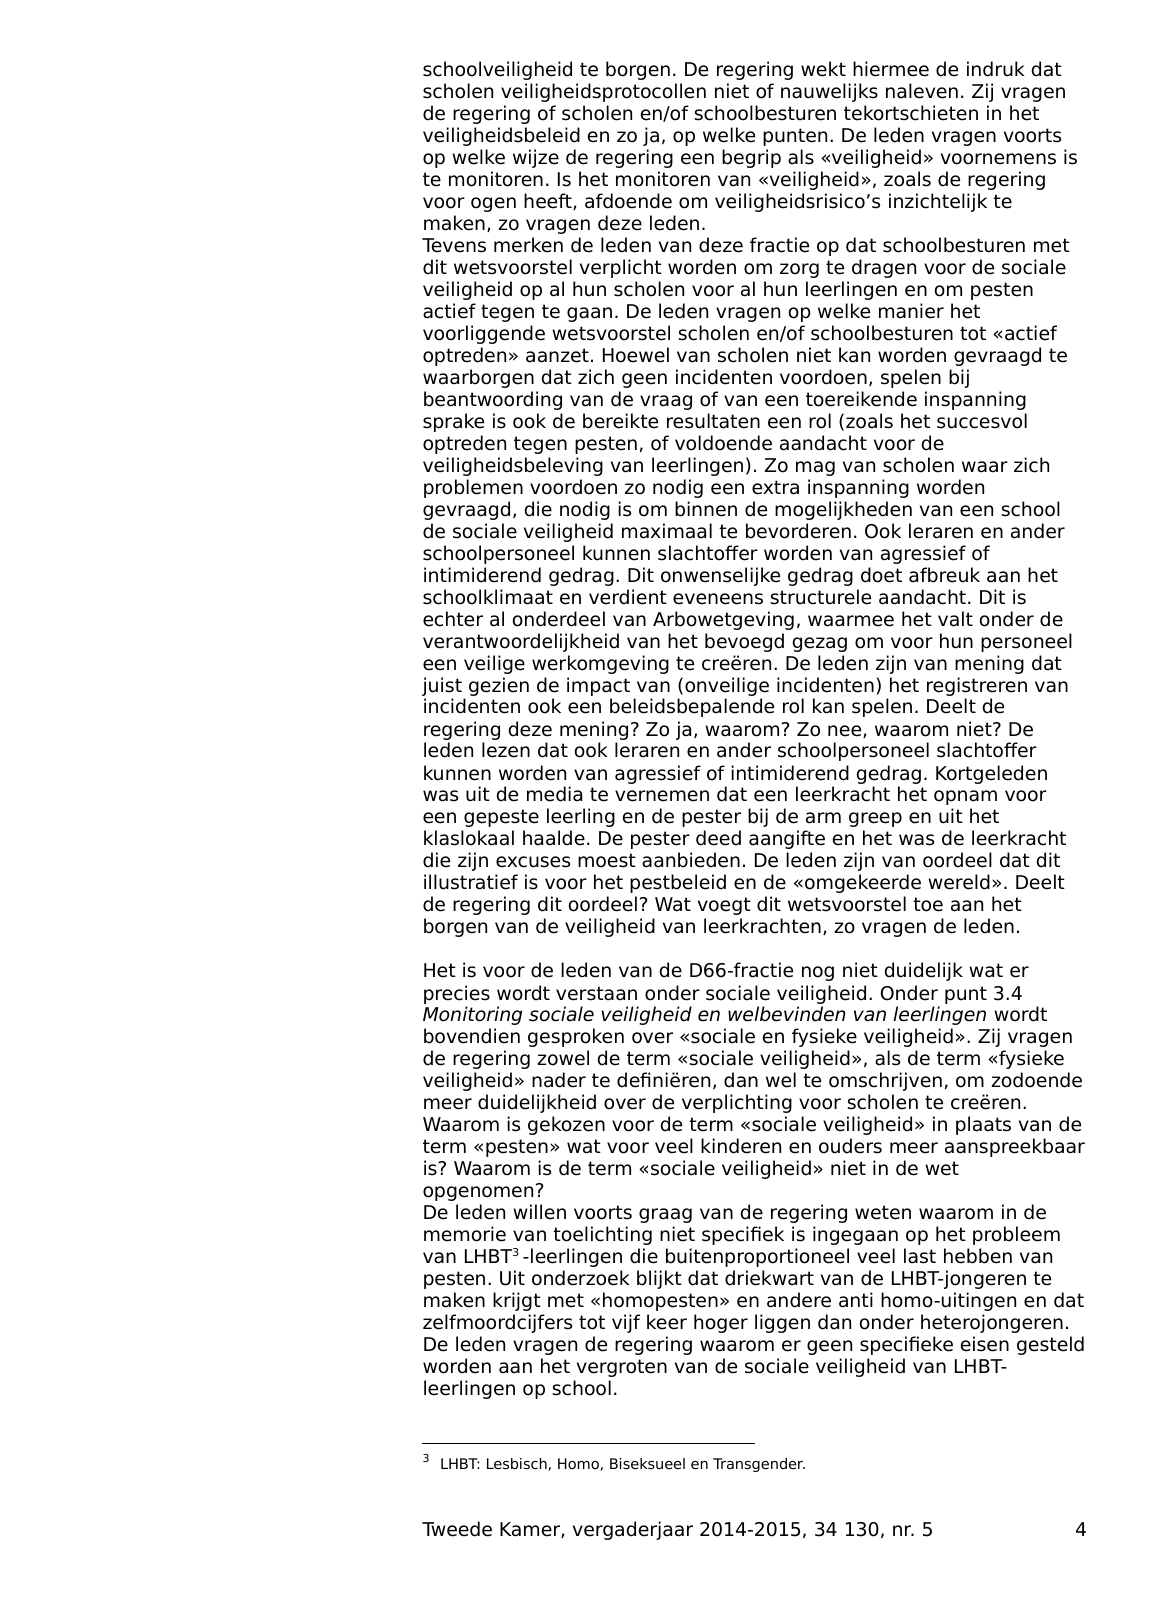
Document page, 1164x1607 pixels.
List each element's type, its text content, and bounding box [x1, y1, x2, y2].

text schoolveiligheid te borgen. De regering wekt hiermee de indruk dat scholen veiligheidsprotocollen niet of nauwelijks naleven. Zij vragen de regering of scholen en/of schoolbesturen tekortschieten in het veiligheidsbeleid en zo ja, op welke punten. De leden vragen voorts op welke wijze de regering een begrip als «veiligheid» voornemens is te monitoren. Is het monitoren van «veiligheid», zoals de regering voor ogen heeft, afdoende om veiligheidsrisico’s inzichtelijk te maken, zo vragen deze leden. [422, 59, 1087, 235]
text De leden willen voorts graag van de regering weten waarom in de memorie van toelichting niet specifiek is ingegaan op het probleem van LHBT-leerlingen die buitenproportioneel veel last hebben van pesten. Uit onderzoek blijkt dat driekwart van de LHBT-jongeren te maken krijgt met «homopesten» en andere anti homo-uitingen en dat zelfmoordcijfers tot vijf keer hoger liggen dan onder heterojongeren. De leden vragen de regering waarom er geen specifieke eisen gesteld worden aan het vergroten van de sociale veiligheid van LHBT-leerlingen op school. [422, 1202, 1087, 1400]
text LHBT: Lesbisch, Homo, Biseksueel en Transgender. [422, 1452, 1087, 1474]
text Tevens merken de leden van deze fractie op dat schoolbesturen met dit wetsvoorstel verplicht worden om zorg te dragen voor de sociale veiligheid op al hun scholen voor al hun leerlingen en om pesten actief tegen te gaan. De leden vragen op welke manier het voorliggende wetsvoorstel scholen en/of schoolbesturen tot «actief optreden» aanzet. Hoewel van scholen niet kan worden gevraagd te waarborgen dat zich geen incidenten voordoen, spelen bij beantwoording van de vraag of van een toereikende inspanning sprake is ook de bereikte resultaten een rol (zoals het succesvol optreden tegen pesten, of voldoende aandacht voor de veiligheidsbeleving van leerlingen). Zo mag van scholen waar zich problemen voordoen zo nodig een extra inspanning worden gevraagd, die nodig is om binnen de mogelijkheden van een school de sociale veiligheid maximaal te bevorderen. Ook leraren en ander schoolpersoneel kunnen slachtoffer worden van agressief of intimiderend gedrag. Dit onwenselijke gedrag doet afbreuk aan het schoolklimaat en verdient eveneens structurele aandacht. Dit is echter al onderdeel van Arbowetgeving, waarmee het valt onder de verantwoordelijkheid van het bevoegd gezag om voor hun personeel een veilige werkomgeving te creëren. De leden zijn van mening dat juist gezien de impact van (onveilige incidenten) het registreren van incidenten ook een beleidsbepalende rol kan spelen. Deelt de regering deze mening? Zo ja, waarom? Zo nee, waarom niet? De leden lezen dat ook leraren en ander schoolpersoneel slachtoffer kunnen worden van agressief of intimiderend gedrag. Kortgeleden was uit de media te vernemen dat een leerkracht het opnam voor een gepeste leerling en de pester bij de arm greep en uit het klaslokaal haalde. De pester deed aangifte en het was de leerkracht die zijn excuses moest aanbieden. De leden zijn van oordeel dat dit illustratief is voor het pestbeleid en de «omgekeerde wereld». Deelt de regering dit oordeel? Wat voegt dit wetsvoorstel toe aan het borgen van de veiligheid van leerkrachten, zo vragen de leden. [422, 235, 1087, 938]
text Het is voor de leden van de D66-fractie nog niet duidelijk wat er precies wordt verstaan onder sociale veiligheid. Onder punt 3.4 Monitoring sociale veiligheid en welbevinden van leerlingen wordt bovendien gesproken over «sociale en fysieke veiligheid». Zij vragen de regering zowel de term «sociale veiligheid», als de term «fysieke veiligheid» nader te definiëren, dan wel te omschrijven, om zodoende meer duidelijkheid over de verplichting voor scholen te creëren. Waarom is gekozen voor de term «sociale veiligheid» in plaats van de term «pesten» wat voor veel kinderen en ouders meer aanspreekbaar is? Waarom is de term «sociale veiligheid» niet in de wet opgenomen? [422, 960, 1087, 1202]
